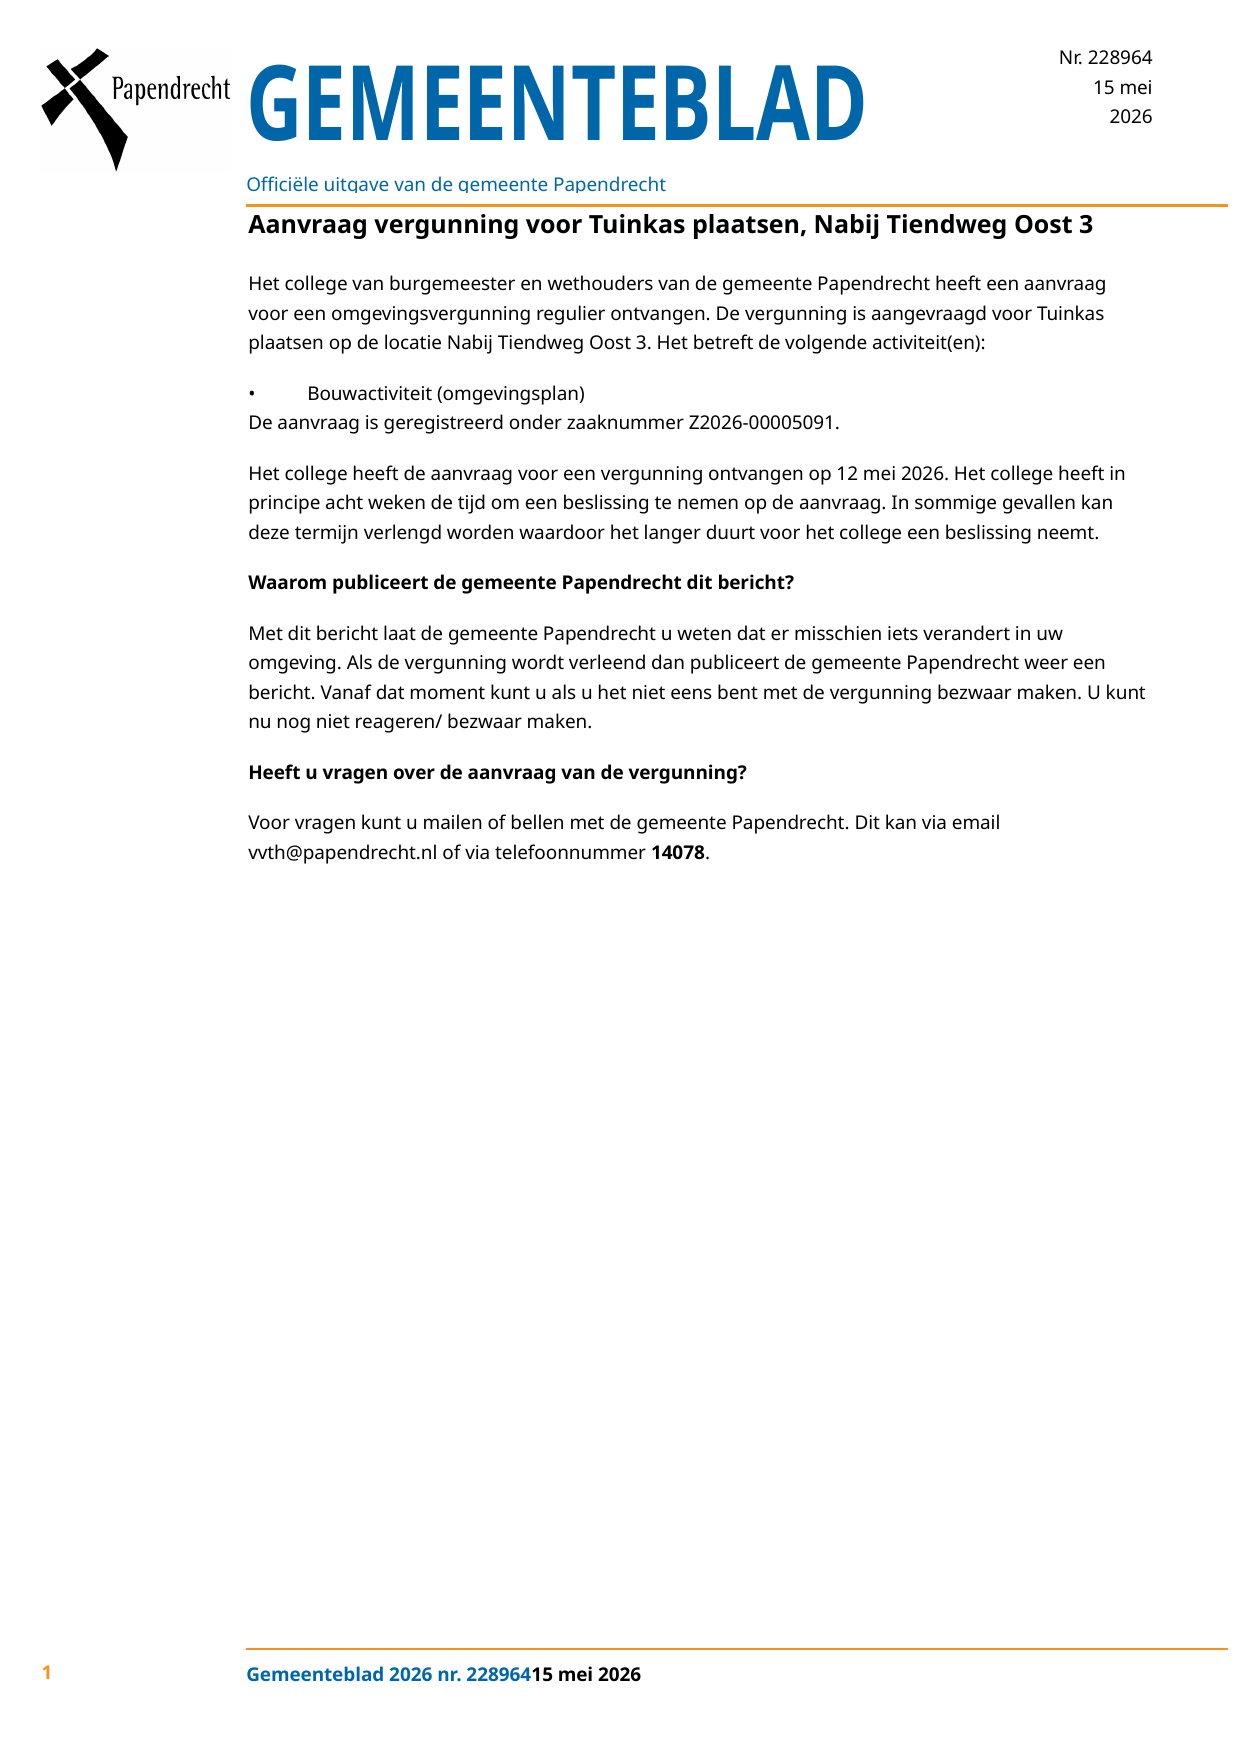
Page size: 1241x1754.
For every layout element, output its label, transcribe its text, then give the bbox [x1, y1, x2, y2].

text Het college heeft de aanvraag voor een vergunning ontvangen op 12 mei 2026. Het college heeft in principe acht weken de tijd om een beslissing te nemen op de aanvraag. In sommige gevallen kan deze termijn verlengd worden waardoor het langer duurt voor het college een beslissing neemt. [248, 460, 1152, 545]
text Voor vragen kunt u mailen of bellen met de gemeente Papendrecht. Dit kan via email vvth@papendrecht.nl of via telefoonnummer 14078. [248, 809, 1152, 865]
text Met dit bericht laat de gemeente Papendrecht u weten dat er misschien iets verandert in uw omgeving. Als de vergunning wordt verleend dan publiceert de gemeente Papendrecht weer een bericht. Vanaf dat moment kunt u als u het niet eens bent met de vergunning bezwaar maken. U kunt nu nog niet reageren/ bezwaar maken. [248, 620, 1152, 734]
text Heeft u vragen over de aanvraag van de vergunning? [248, 759, 1152, 785]
text De aanvraag is geregistreerd onder zaaknummer Z2026-00005091. [248, 409, 1152, 435]
text Het college van burgemeester en wethouders van de gemeente Papendrecht heeft een aanvraag voor een omgevingsvergunning regulier ontvangen. De vergunning is aangevraagd voor Tuinkas plaatsen op de locatie Nabij Tiendweg Oost 3. Het betreft de volgende activiteit(en): [248, 270, 1152, 355]
list Bouwactiviteit (omgevingsplan) [248, 380, 1152, 406]
picture [41, 47, 231, 172]
text Aanvraag vergunning voor Tuinkas plaatsen, Nabij Tiendweg Oost 3 [248, 207, 1152, 241]
text Waarom publiceert de gemeente Papendrecht dit bericht? [248, 569, 1152, 595]
